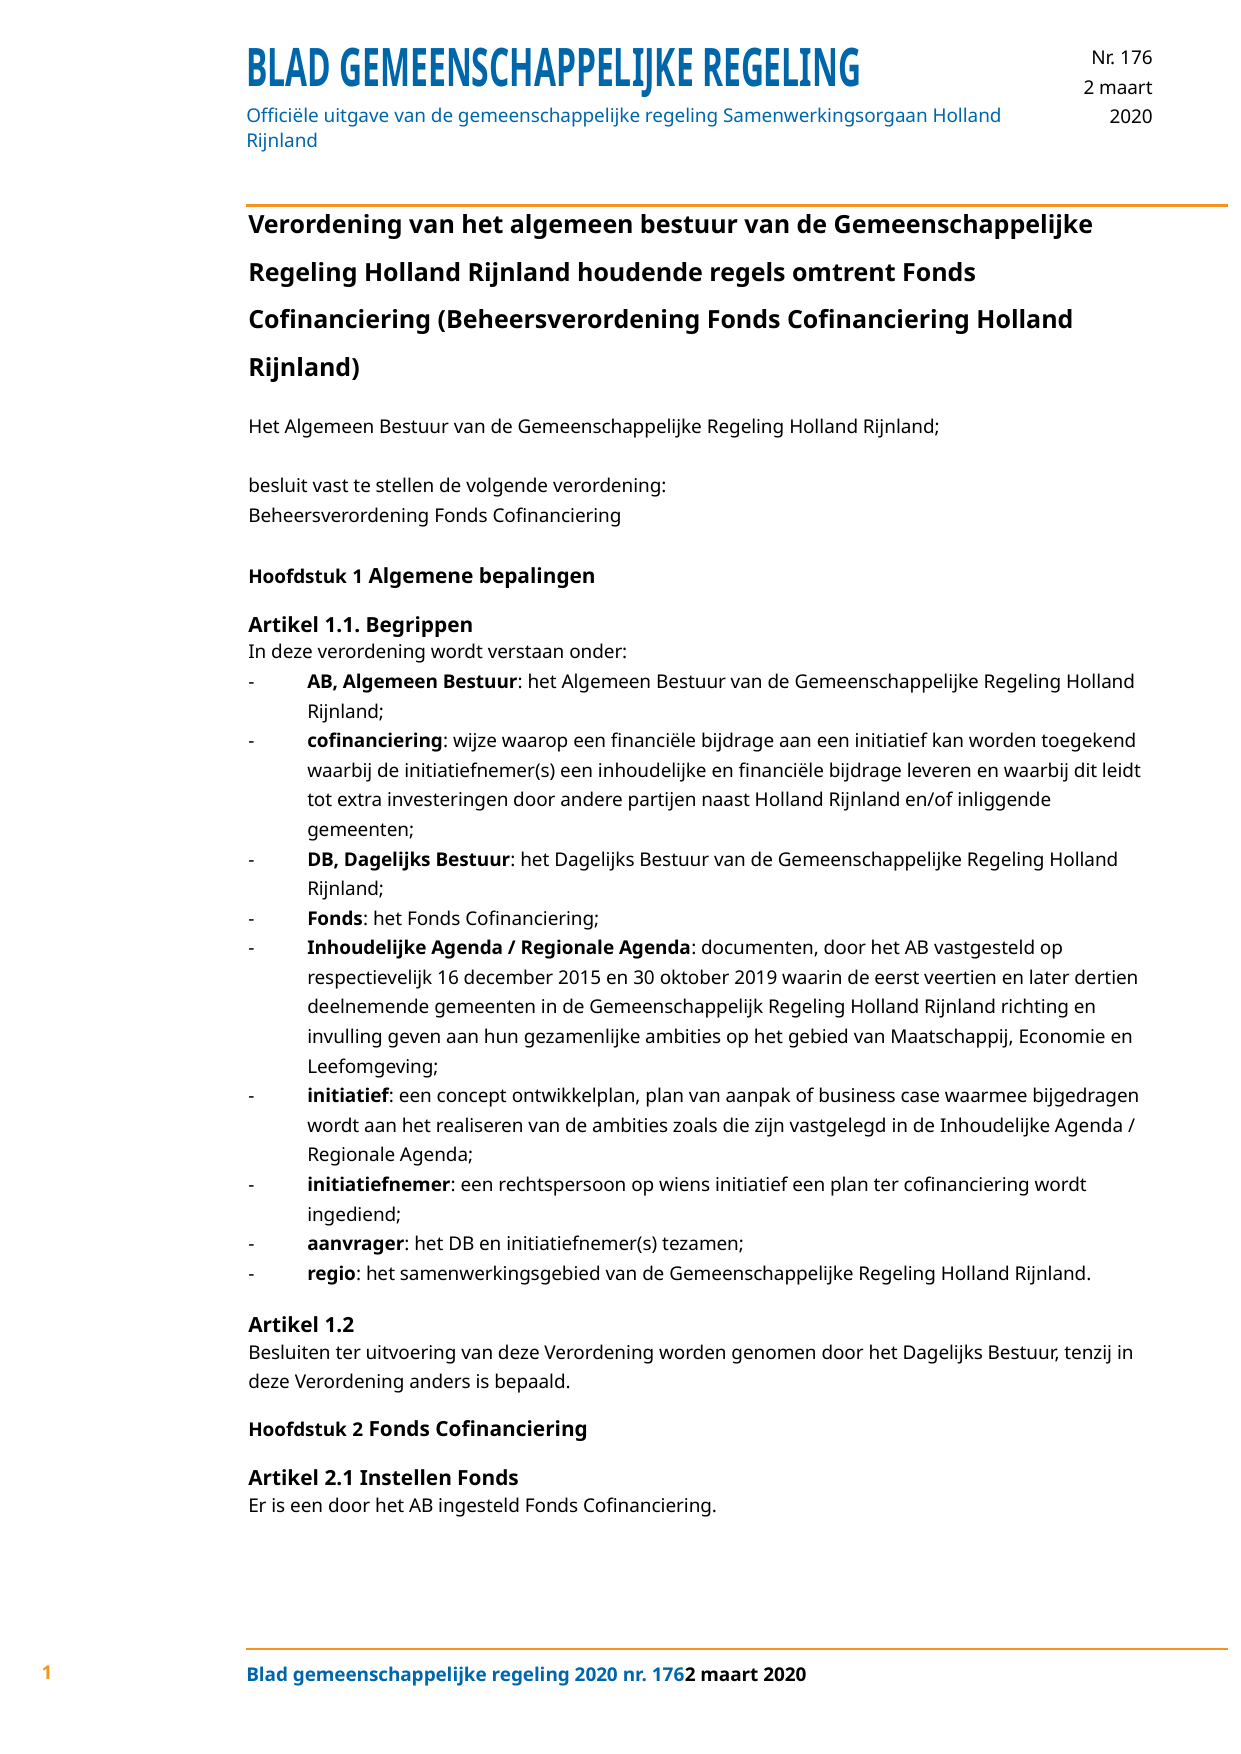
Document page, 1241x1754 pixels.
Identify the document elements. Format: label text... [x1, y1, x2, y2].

text Artikel 1.1. Begrippen [248, 610, 1152, 639]
list aanvrager: het DB en initiatiefnemer(s) tezamen; [248, 1230, 1152, 1256]
list Inhoudelijke Agenda / Regionale Agenda: documenten, door het AB vastgesteld op respectievelijk 16 december 2015 en 30 oktober 2019 waarin de eerst veertien en later dertien deelnemende gemeenten in de Gemeenschappelijk Regeling Holland Rijnland richting en invulling geven aan hun gezamenlijke ambities op het gebied van Maatschappij, Economie en Leefomgeving; [248, 934, 1152, 1079]
list regio: het samenwerkingsgebied van de Gemeenschappelijke Regeling Holland Rijnland. [248, 1260, 1152, 1286]
text Artikel 1.2 [248, 1310, 1152, 1339]
text In deze verordening wordt verstaan onder: [248, 639, 1152, 664]
text Hoofdstuk 2 Fonds Cofinanciering [248, 1414, 1152, 1442]
list DB, Dagelijks Bestuur: het Dagelijks Bestuur van de Gemeenschappelijke Regeling Holland Rijnland; [248, 846, 1152, 901]
list AB, Algemeen Bestuur: het Algemeen Bestuur van de Gemeenschappelijke Regeling Holland Rijnland; [248, 668, 1152, 724]
list Fonds: het Fonds Cofinanciering; [248, 905, 1152, 931]
picture [41, 47, 231, 172]
text besluit vast te stellen de volgende verordening: [248, 472, 1152, 498]
text Beheersverordening Fonds Cofinanciering [248, 502, 1152, 528]
list initiatief: een concept ontwikkelplan, plan van aanpak of business case waarmee bijgedragen wordt aan het realiseren van de ambities zoals die zijn vastgelegd in de Inhoudelijke Agenda / Regionale Agenda; [248, 1082, 1152, 1167]
text Verordening van het algemeen bestuur van de Gemeenschappelijke Regeling Holland Rijnland houdende regels omtrent Fonds Cofinanciering (Beheersverordening Fonds Cofinanciering Holland Rijnland) [248, 207, 1152, 384]
list initiatiefnemer: een rechtspersoon op wiens initiatief een plan ter cofinanciering wordt ingediend; [248, 1171, 1152, 1227]
text Hoofdstuk 1 Algemene bepalingen [248, 561, 1152, 589]
text Er is een door het AB ingesteld Fonds Cofinanciering. [248, 1492, 1152, 1517]
text Artikel 2.1 Instellen Fonds [248, 1463, 1152, 1492]
text Besluiten ter uitvoering van deze Verordening worden genomen door het Dagelijks Bestuur, tenzij in deze Verordening anders is bepaald. [248, 1339, 1152, 1394]
list cofinanciering: wijze waarop een financiële bijdrage aan een initiatief kan worden toegekend waarbij de initiatiefnemer(s) een inhoudelijke en financiële bijdrage leveren en waarbij dit leidt tot extra investeringen door andere partijen naast Holland Rijnland en/of inliggende gemeenten; [248, 727, 1152, 842]
text Het Algemeen Bestuur van de Gemeenschappelijke Regeling Holland Rijnland; [248, 413, 1152, 439]
